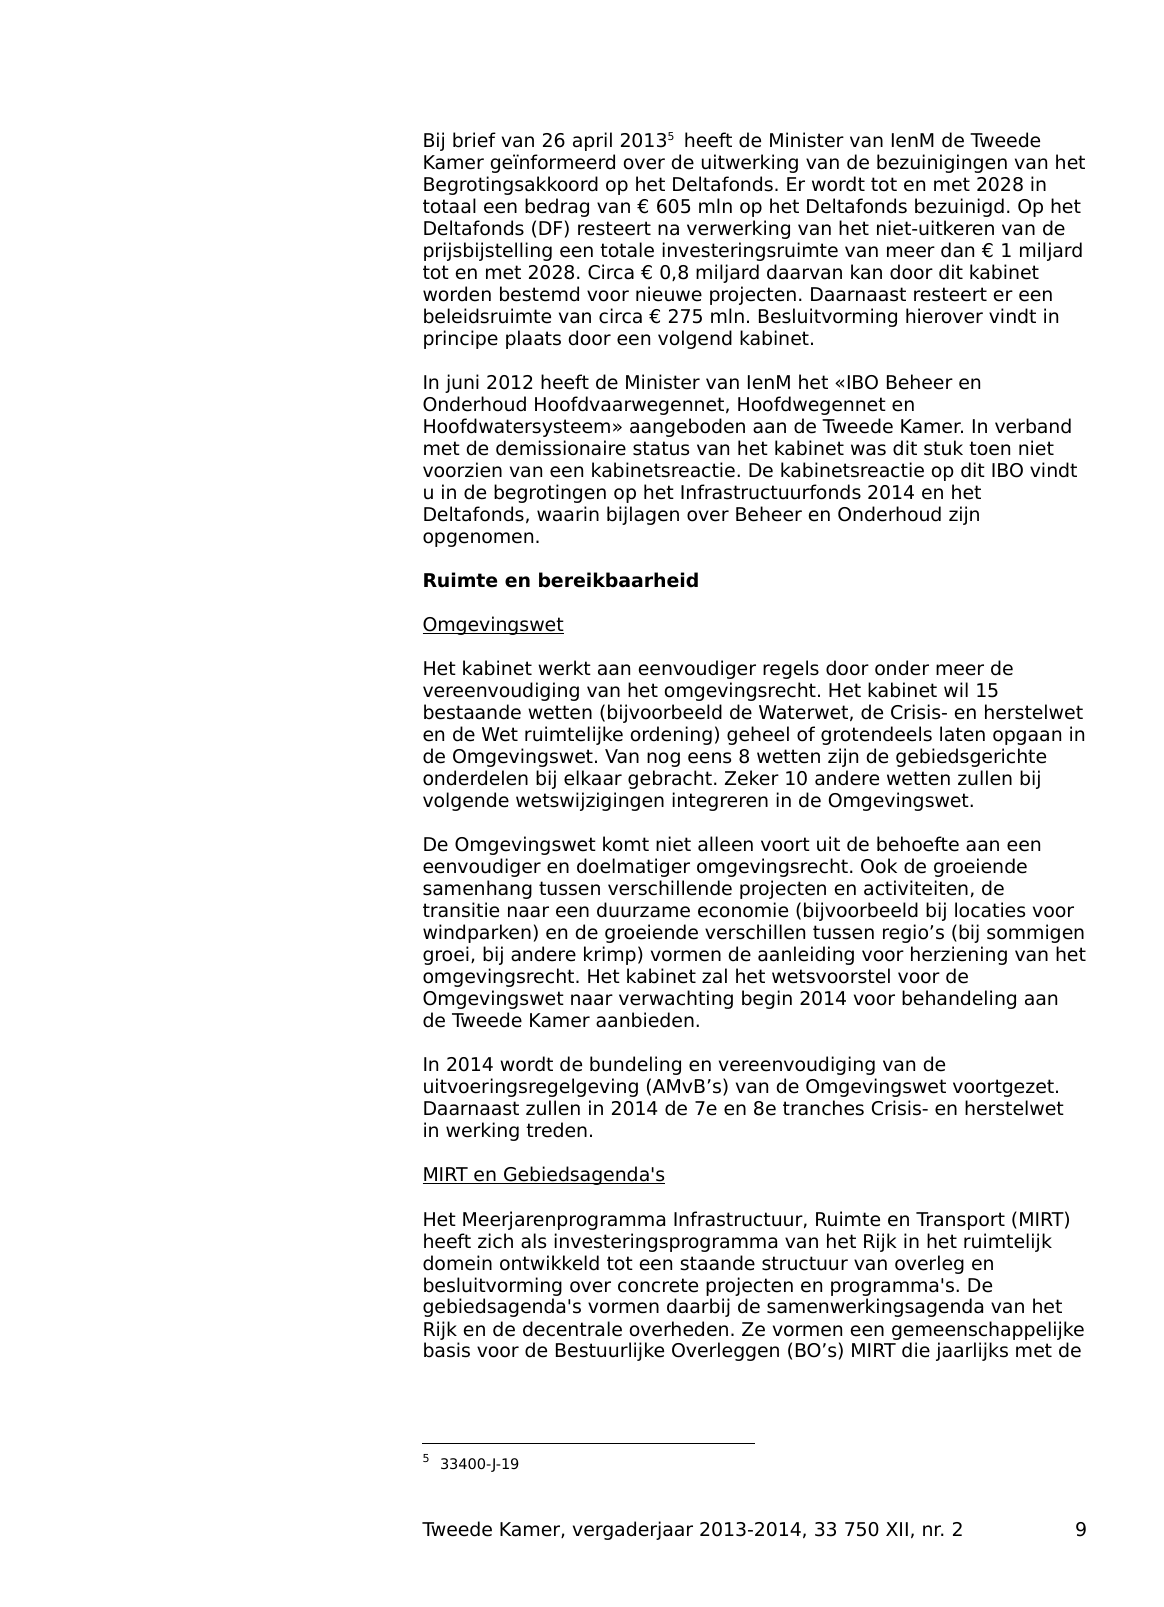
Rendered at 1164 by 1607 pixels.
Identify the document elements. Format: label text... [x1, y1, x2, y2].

text In 2014 wordt de bundeling en vereenvoudiging van de uitvoeringsregelgeving (AMvB’s) van de Omgevingswet voortgezet. Daarnaast zullen in 2014 de 7e en 8e tranches Crisis- en herstelwet in werking treden. [422, 1054, 1087, 1142]
text Het kabinet werkt aan eenvoudiger regels door onder meer de vereenvoudiging van het omgevingsrecht. Het kabinet wil 15 bestaande wetten (bijvoorbeeld de Waterwet, de Crisis- en herstelwet en de Wet ruimtelijke ordening) geheel of grotendeels laten opgaan in de Omgevingswet. Van nog eens 8 wetten zijn de gebiedsgerichte onderdelen bij elkaar gebracht. Zeker 10 andere wetten zullen bij volgende wetswijzigingen integreren in de Omgevingswet. [422, 658, 1087, 812]
text In juni 2012 heeft de Minister van IenM het «IBO Beheer en Onderhoud Hoofdvaarwegennet, Hoofdwegennet en Hoofdwatersysteem» aangeboden aan de Tweede Kamer. In verband met de demissionaire status van het kabinet was dit stuk toen niet voorzien van een kabinetsreactie. De kabinetsreactie op dit IBO vindt u in de begrotingen op het Infrastructuurfonds 2014 en het Deltafonds, waarin bijlagen over Beheer en Onderhoud zijn opgenomen. [422, 372, 1087, 548]
text De Omgevingswet komt niet alleen voort uit de behoefte aan een eenvoudiger en doelmatiger omgevingsrecht. Ook de groeiende samenhang tussen verschillende projecten en activiteiten, de transitie naar een duurzame economie (bijvoorbeeld bij locaties voor windparken) en de groeiende verschillen tussen regio’s (bij sommigen groei, bij andere krimp) vormen de aanleiding voor herziening van het omgevingsrecht. Het kabinet zal het wetsvoorstel voor de Omgevingswet naar verwachting begin 2014 voor behandeling aan de Tweede Kamer aanbieden. [422, 834, 1087, 1032]
subtitle MIRT en Gebiedsagenda's [422, 1164, 1087, 1186]
text Het Meerjarenprogramma Infrastructuur, Ruimte en Transport (MIRT) heeft zich als investeringsprogramma van het Rijk in het ruimtelijk domein ontwikkeld tot een staande structuur van overleg en besluitvorming over concrete projecten en programma's. De gebiedsagenda's vormen daarbij de samenwerkingsagenda van het Rijk en de decentrale overheden. Ze vormen een gemeenschappelijke basis voor de Bestuurlijke Overleggen (BO’s) MIRT die jaarlijks met de [422, 1208, 1087, 1362]
text Bij brief van 26 april 2013 heeft de Minister van IenM de Tweede Kamer geïnformeerd over de uitwerking van de bezuinigingen van het Begrotingsakkoord op het Deltafonds. Er wordt tot en met 2028 in totaal een bedrag van € 605 mln op het Deltafonds bezuinigd. Op het Deltafonds (DF) resteert na verwerking van het niet-uitkeren van de prijsbijstelling een totale investeringsruimte van meer dan € 1 miljard tot en met 2028. Circa € 0,8 miljard daarvan kan door dit kabinet worden bestemd voor nieuwe projecten. Daarnaast resteert er een beleidsruimte van circa € 275 mln. Besluitvorming hierover vindt in principe plaats door een volgend kabinet. [422, 130, 1087, 350]
subtitle Omgevingswet [422, 614, 1087, 636]
text 33400-J-19 [422, 1452, 1087, 1474]
subtitle Ruimte en bereikbaarheid [422, 570, 1087, 592]
